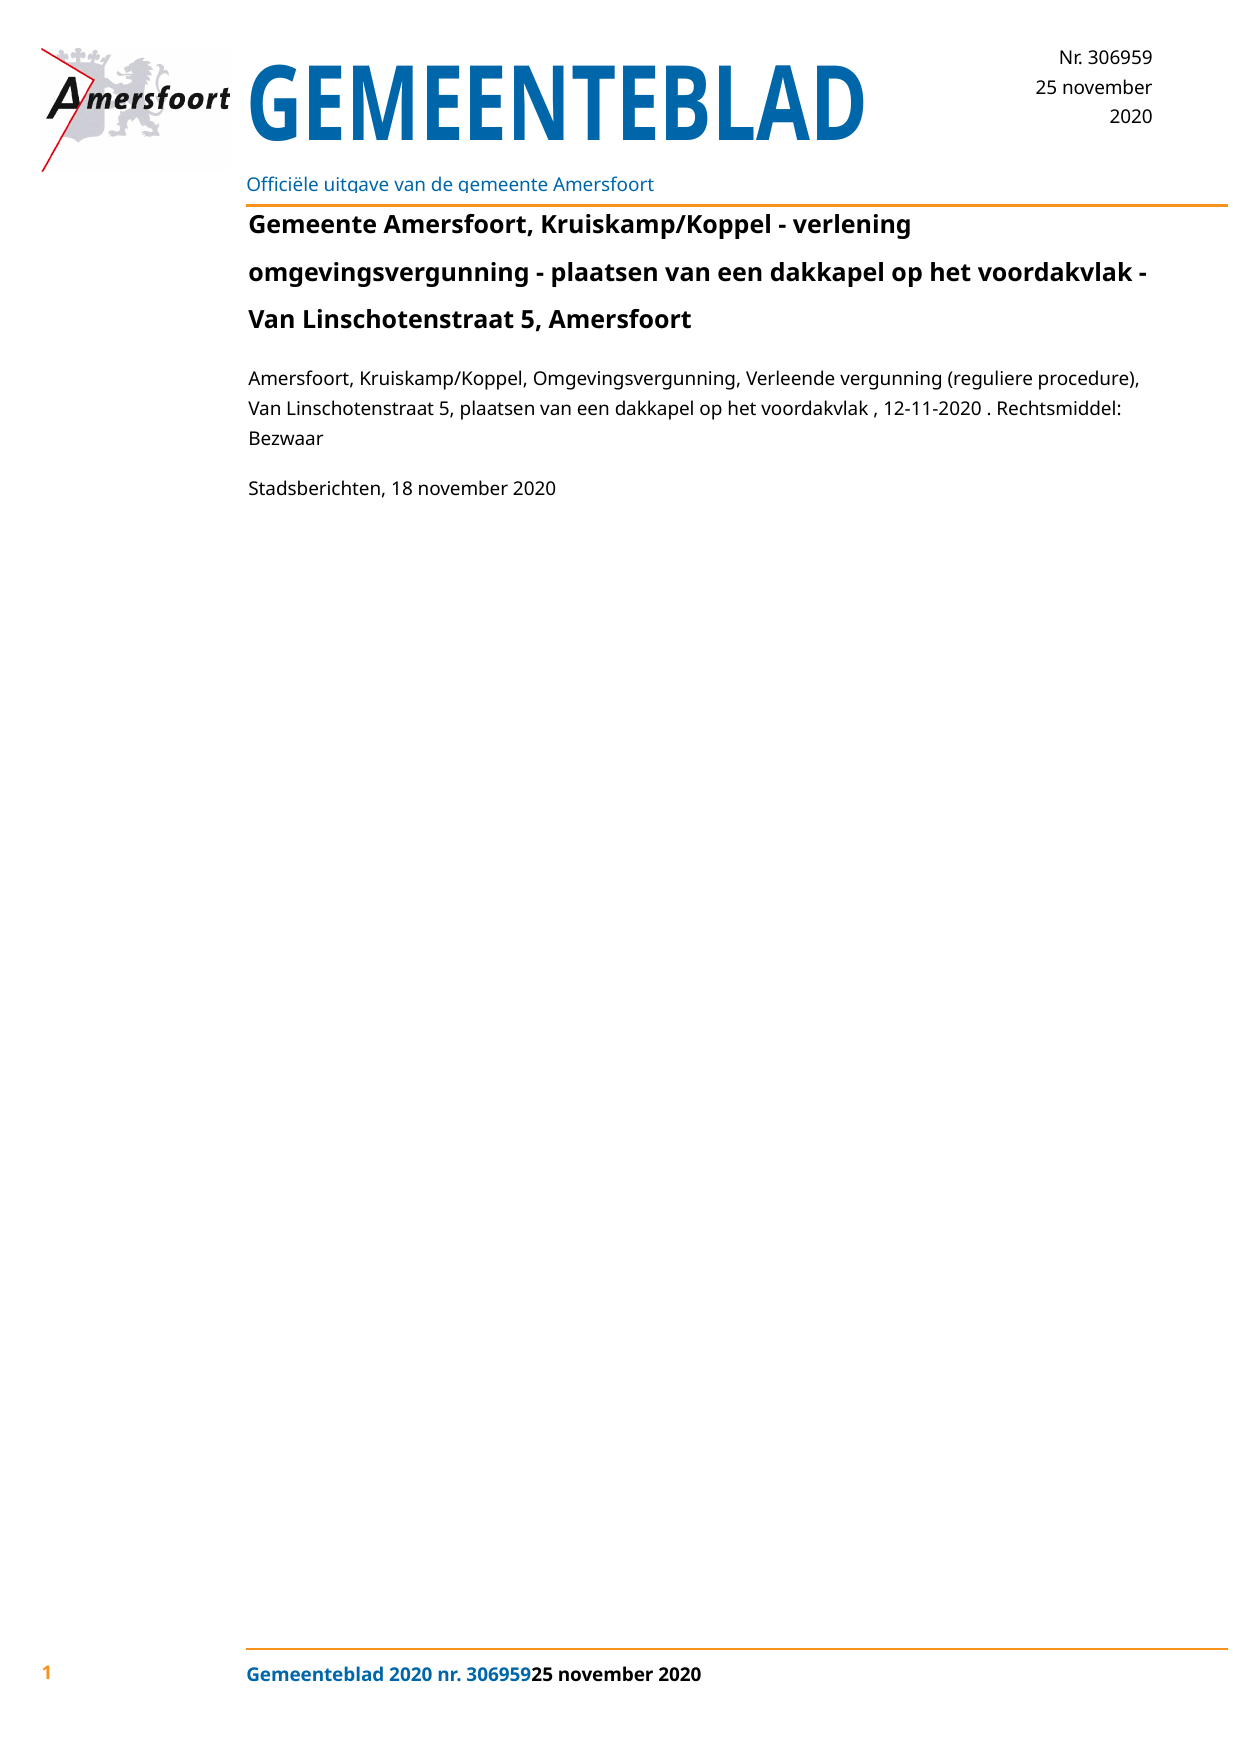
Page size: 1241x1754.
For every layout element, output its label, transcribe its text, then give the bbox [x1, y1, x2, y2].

text Amersfoort, Kruiskamp/Koppel, Omgevingsvergunning, Verleende vergunning (reguliere procedure), Van Linschotenstraat 5, plaatsen van een dakkapel op het voordakvlak , 12-11-2020 . Rechtsmiddel: Bezwaar [248, 366, 1152, 450]
text Stadsberichten, 18 november 2020 [248, 475, 1152, 501]
text Gemeente Amersfoort, Kruiskamp/Koppel - verlening omgevingsvergunning - plaatsen van een dakkapel op het voordakvlak - Van Linschotenstraat 5, Amersfoort [248, 207, 1152, 336]
picture [41, 47, 231, 172]
